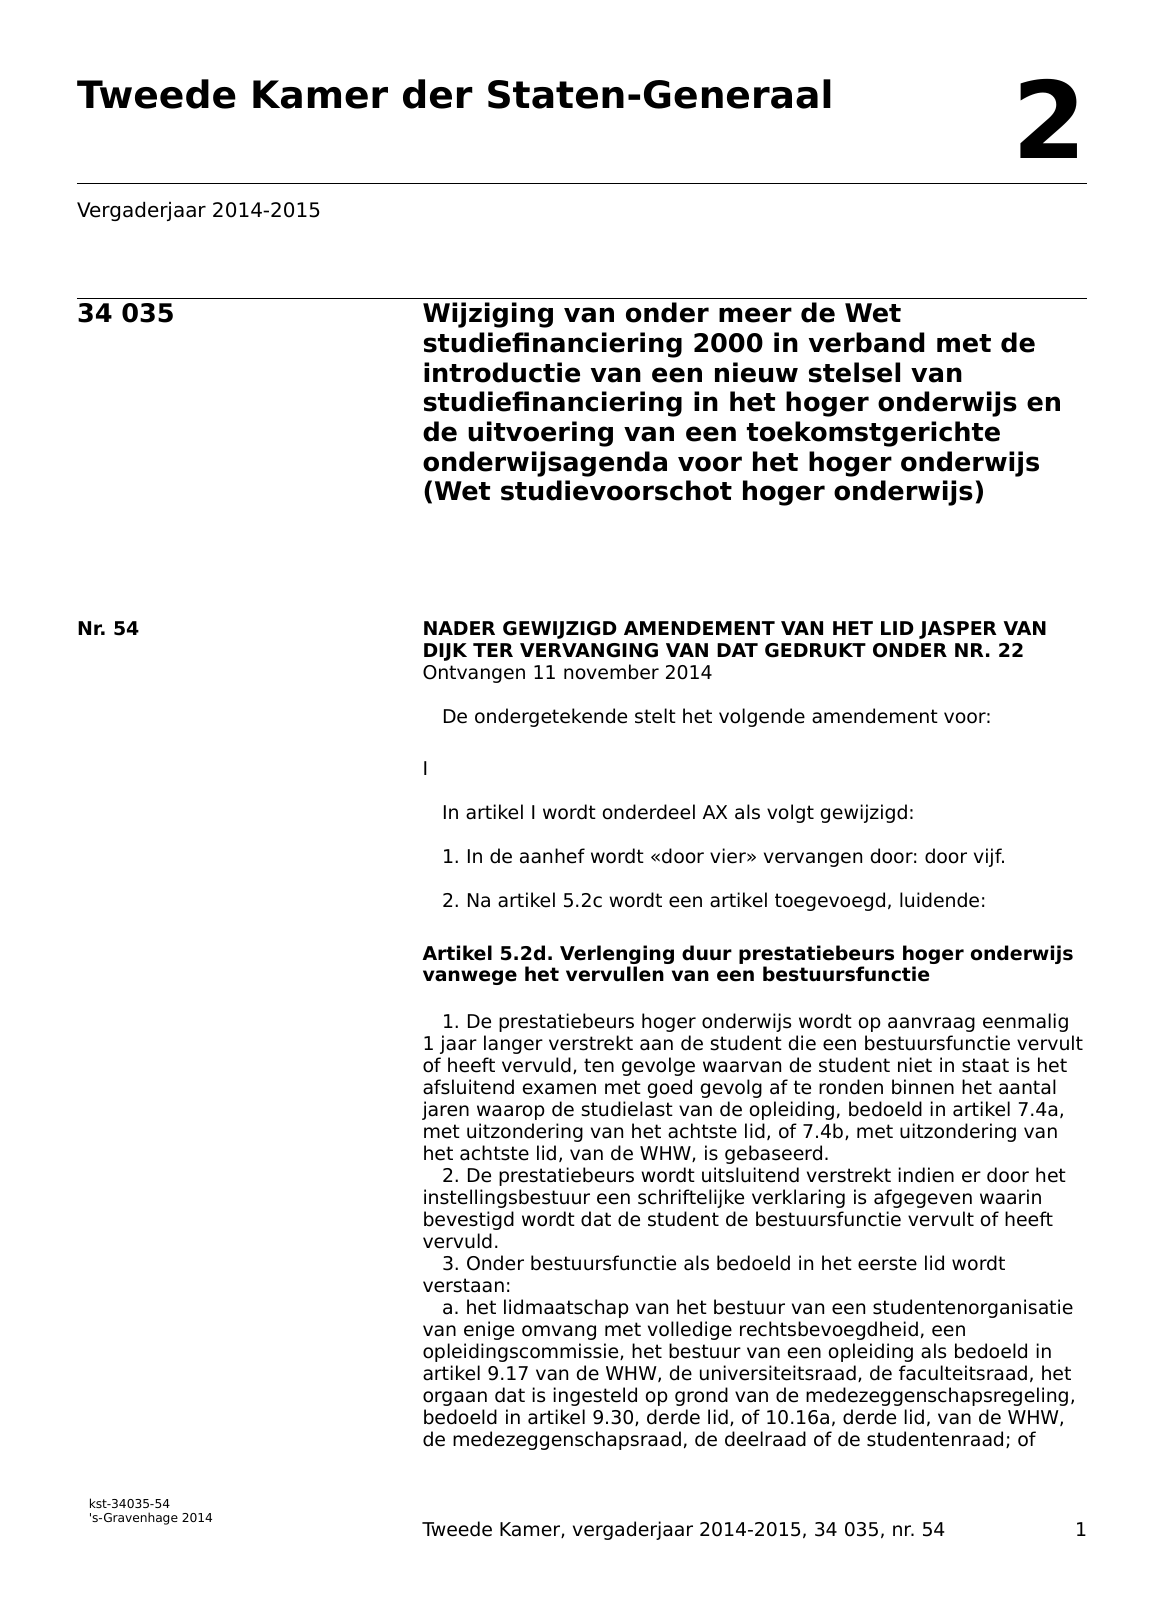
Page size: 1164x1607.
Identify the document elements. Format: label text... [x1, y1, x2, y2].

text 2. De prestatiebeurs wordt uitsluitend verstrekt indien er door het instellingsbestuur een schriftelijke verklaring is afgegeven waarin bevestigd wordt dat de student de bestuursfunctie vervult of heeft vervuld. [422, 1165, 1087, 1253]
text De ondergetekende stelt het volgende amendement voor: [422, 706, 1087, 728]
text 2. Na artikel 5.2c wordt een artikel toegevoegd, luidende: [422, 890, 1087, 912]
table_header 2 [886, 59, 1087, 183]
text a. het lidmaatschap van het bestuur van een studentenorganisatie van enige omvang met volledige rechtsbevoegdheid, een opleidingscommissie, het bestuur van een opleiding als bedoeld in artikel 9.17 van de WHW, de universiteitsraad, de faculteitsraad, het orgaan dat is ingesteld op grond van de medezeggenschapsregeling, bedoeld in artikel 9.30, derde lid, of 10.16a, derde lid, van de WHW, de medezeggenschapsraad, de deelraad of de studentenraad; of [422, 1297, 1087, 1451]
text In artikel I wordt onderdeel AX als volgt gewijzigd: [422, 802, 1087, 824]
text kst-34035-54 [88, 1497, 323, 1511]
text Ontvangen 11 november 2014 [422, 662, 1087, 684]
text 1. In de aanhef wordt «door vier» vervangen door: door vijf. [422, 846, 1087, 868]
subtitle Artikel 5.2d. Verlenging duur prestatiebeurs hoger onderwijs vanwege het vervullen van een bestuursfunctie [422, 942, 1087, 986]
subtitle I [422, 758, 1087, 780]
text 1. De prestatiebeurs hoger onderwijs wordt op aanvraag eenmalig 1 jaar langer verstrekt aan de student die een bestuursfunctie vervult of heeft vervuld, ten gevolge waarvan de student niet in staat is het afsluitend examen met goed gevolg af te ronden binnen het aantal jaren waarop de studielast van de opleiding, bedoeld in artikel 7.4a, met uitzondering van het achtste lid, of 7.4b, met uitzondering van het achtste lid, van de WHW, is gebaseerd. [422, 1011, 1087, 1165]
text 3. Onder bestuursfunctie als bedoeld in het eerste lid wordt verstaan: [422, 1253, 1087, 1297]
subtitle 34 035 Wijziging van onder meer de Wet studiefinanciering 2000 in verband met de introductie van een nieuw stelsel van studiefinanciering in het hoger onderwijs en de uitvoering van een toekomstgerichte onderwijsagenda voor het hoger onderwijs (Wet studievoorschot hoger onderwijs) [77, 299, 1087, 507]
table_header Tweede Kamer der Staten-Generaal [77, 59, 886, 183]
text 's-Gravenhage 2014 [88, 1511, 323, 1525]
table_cell Vergaderjaar 2014-2015 [77, 184, 1087, 298]
subtitle Nr. 54 NADER GEWIJZIGD AMENDEMENT VAN HET LID JASPER VAN DIJK TER VERVANGING VAN DAT GEDRUKT ONDER NR. 22 [77, 618, 1087, 662]
